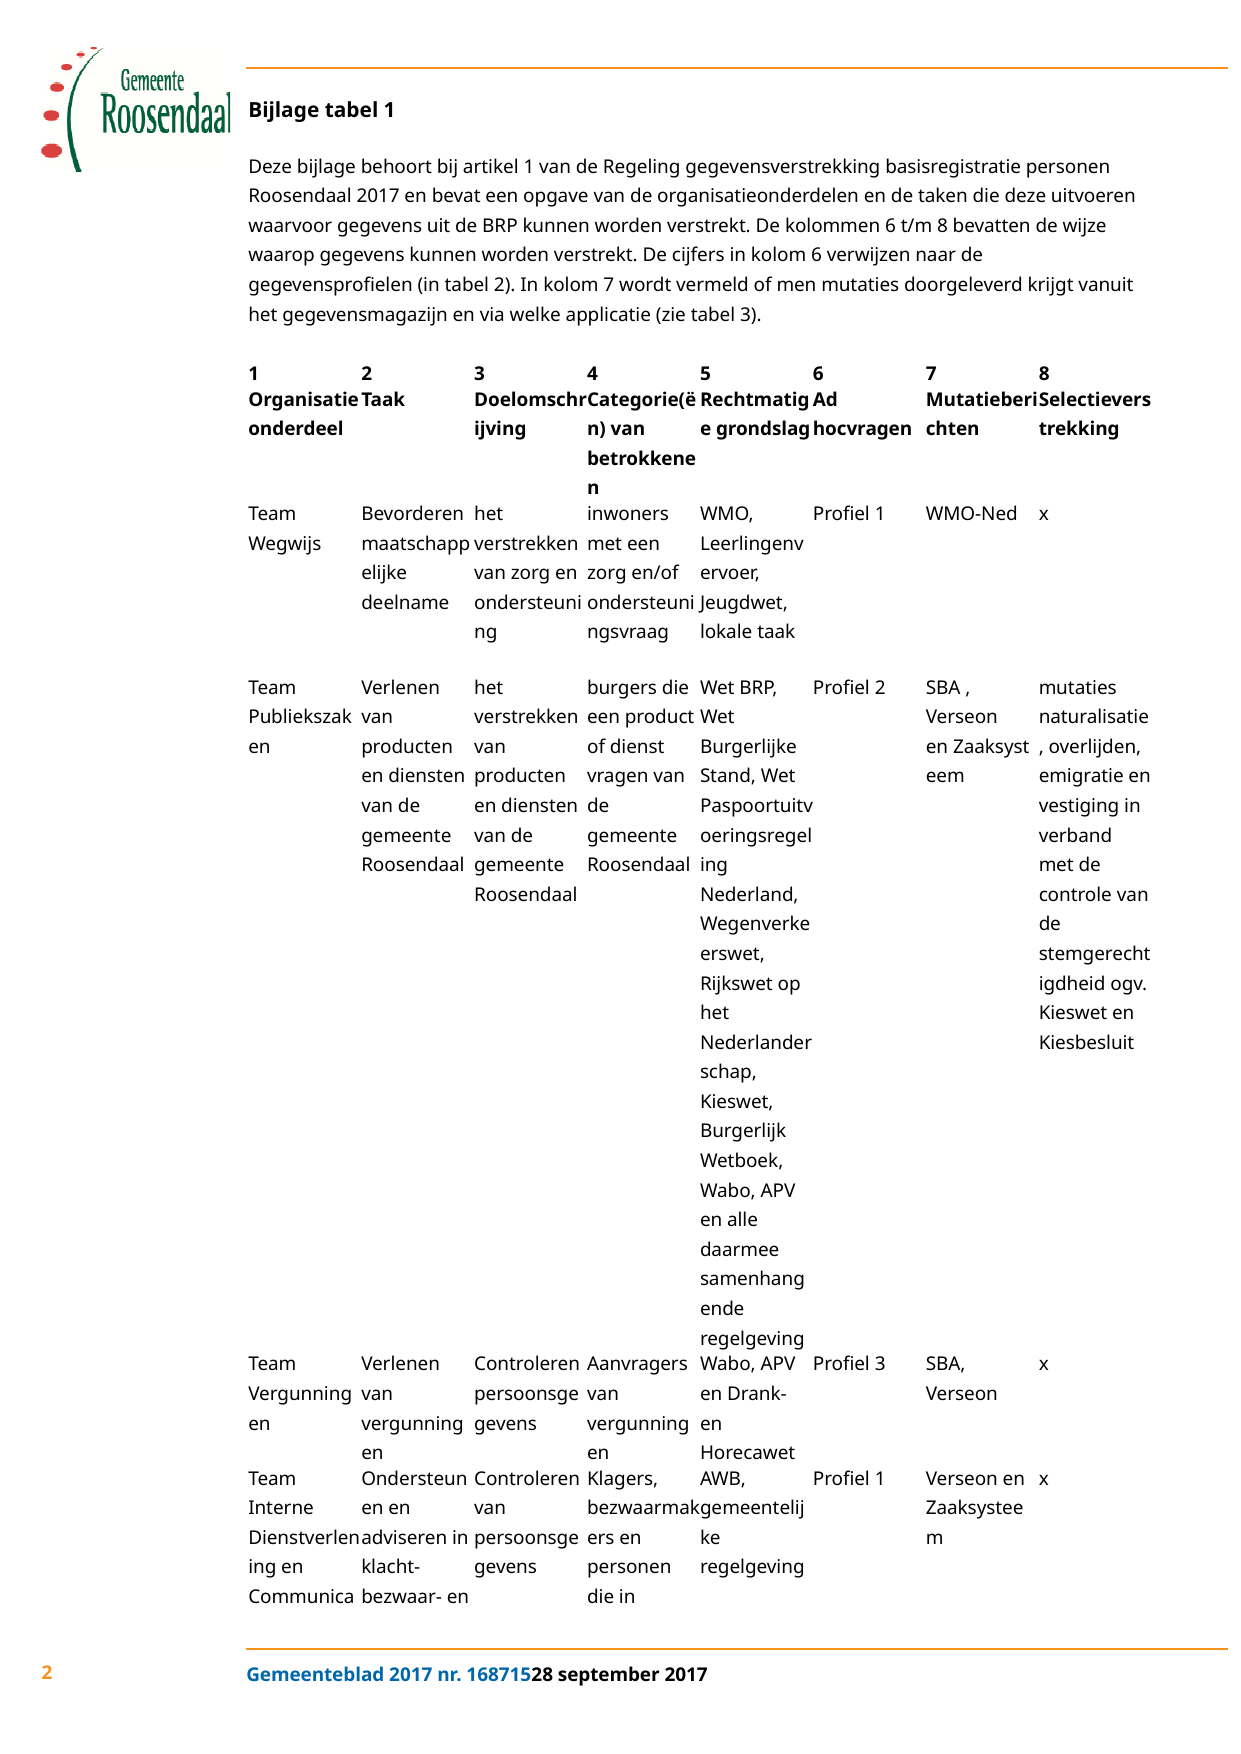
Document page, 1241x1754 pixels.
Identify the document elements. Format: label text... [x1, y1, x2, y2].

table_cell burgers die een product of dienst vragen van de gemeente Roosendaal [587, 674, 700, 1351]
table_cell Bevorderen maatschappelijke deelname [361, 500, 474, 674]
table_cell x [1039, 500, 1152, 674]
table_cell SBA, Verseon [926, 1351, 1038, 1465]
table_cell Mutatieberichten [926, 386, 1038, 500]
table_cell inwoners met een zorg en/of ondersteuningsvraag [587, 500, 700, 674]
table_cell Team Interne Dienstverlening en Communica [248, 1465, 361, 1609]
table_cell Rechtmatige grondslag [700, 386, 813, 500]
text Bijlage tabel 1 [248, 95, 1152, 123]
table_cell Profiel 1 [813, 500, 926, 674]
table_cell Categorie(ën) van betrokkenen [587, 386, 700, 500]
table_cell Verseon en Zaaksysteem [926, 1465, 1038, 1609]
table_cell Profiel 3 [813, 1351, 926, 1465]
table_cell Klagers, bezwaarmakers en personen die in [587, 1465, 700, 1609]
table_header 7 [926, 360, 1038, 386]
table_header 2 [361, 360, 474, 386]
table_cell Team Wegwijs [248, 500, 361, 674]
text Deze bijlage behoort bij artikel 1 van de Regeling gegevensverstrekking basisregistratie personen Roosendaal 2017 en bevat een opgave van de organisatieonderdelen en de taken die deze uitvoeren waarvoor gegevens uit de BRP kunnen worden verstrekt. De kolommen 6 t/m 8 bevatten de wijze waarop gegevens kunnen worden verstrekt. De cijfers in kolom 6 verwijzen naar de gegevensprofielen (in tabel 2). In kolom 7 wordt vermeld of men mutaties doorgeleverd krijgt vanuit het gegevensmagazijn en via welke applicatie (zie tabel 3). [248, 153, 1152, 327]
table_cell Profiel 1 [813, 1465, 926, 1609]
table_cell Wabo, APV en Drank- en Horecawet [700, 1351, 813, 1465]
table_header 5 [700, 360, 813, 386]
table_cell Verlenen van vergunningen [361, 1351, 474, 1465]
table_cell Wet BRP, Wet Burgerlijke Stand, Wet Paspoortuitvoeringsregeling Nederland, Wegenverkeerswet, Rijkswet op het Nederlanderschap, Kieswet, Burgerlijk Wetboek, Wabo, APV en alle daarmee samenhangende regelgeving [700, 674, 813, 1351]
table_cell Team Vergunningen [248, 1351, 361, 1465]
table_cell WMO, Leerlingenvervoer, Jeugdwet, lokale taak [700, 500, 813, 674]
table_cell Ad hocvragen [813, 386, 926, 500]
picture [41, 47, 231, 172]
table_cell Controleren van persoonsgegevens [474, 1465, 587, 1609]
table_header 8 [1039, 360, 1152, 386]
table_cell Doelomschrijving [474, 386, 587, 500]
table_header 6 [813, 360, 926, 386]
table_cell x [1039, 1465, 1152, 1609]
table_cell Aanvragers van vergunningen [587, 1351, 700, 1465]
table_header 3 [474, 360, 587, 386]
table_cell Ondersteunen en adviseren in klacht- bezwaar- en [361, 1465, 474, 1609]
table_cell AWB, gemeentelijke regelgeving [700, 1465, 813, 1609]
table_cell Organisatieonderdeel [248, 386, 361, 500]
table_header 1 [248, 360, 361, 386]
table_cell SBA , Verseon en Zaaksysteem [926, 674, 1038, 1351]
table_header 4 [587, 360, 700, 386]
table_cell Taak [361, 386, 474, 500]
table_cell Controleren persoonsgegevens [474, 1351, 587, 1465]
table_cell het verstrekken van producten en diensten van de gemeente Roosendaal [474, 674, 587, 1351]
table_cell het verstrekken van zorg en ondersteuning [474, 500, 587, 674]
table_cell WMO-Ned [926, 500, 1038, 674]
table_cell x [1039, 1351, 1152, 1465]
table_cell Verlenen van producten en diensten van de gemeente Roosendaal [361, 674, 474, 1351]
table_cell Profiel 2 [813, 674, 926, 1351]
table_cell Team Publiekszaken [248, 674, 361, 1351]
table_cell Selectieverstrekking [1039, 386, 1152, 500]
table_cell mutaties naturalisatie, overlijden, emigratie en vestiging in verband met de controle van de stemgerechtigdheid ogv. Kieswet en Kiesbesluit [1039, 674, 1152, 1351]
